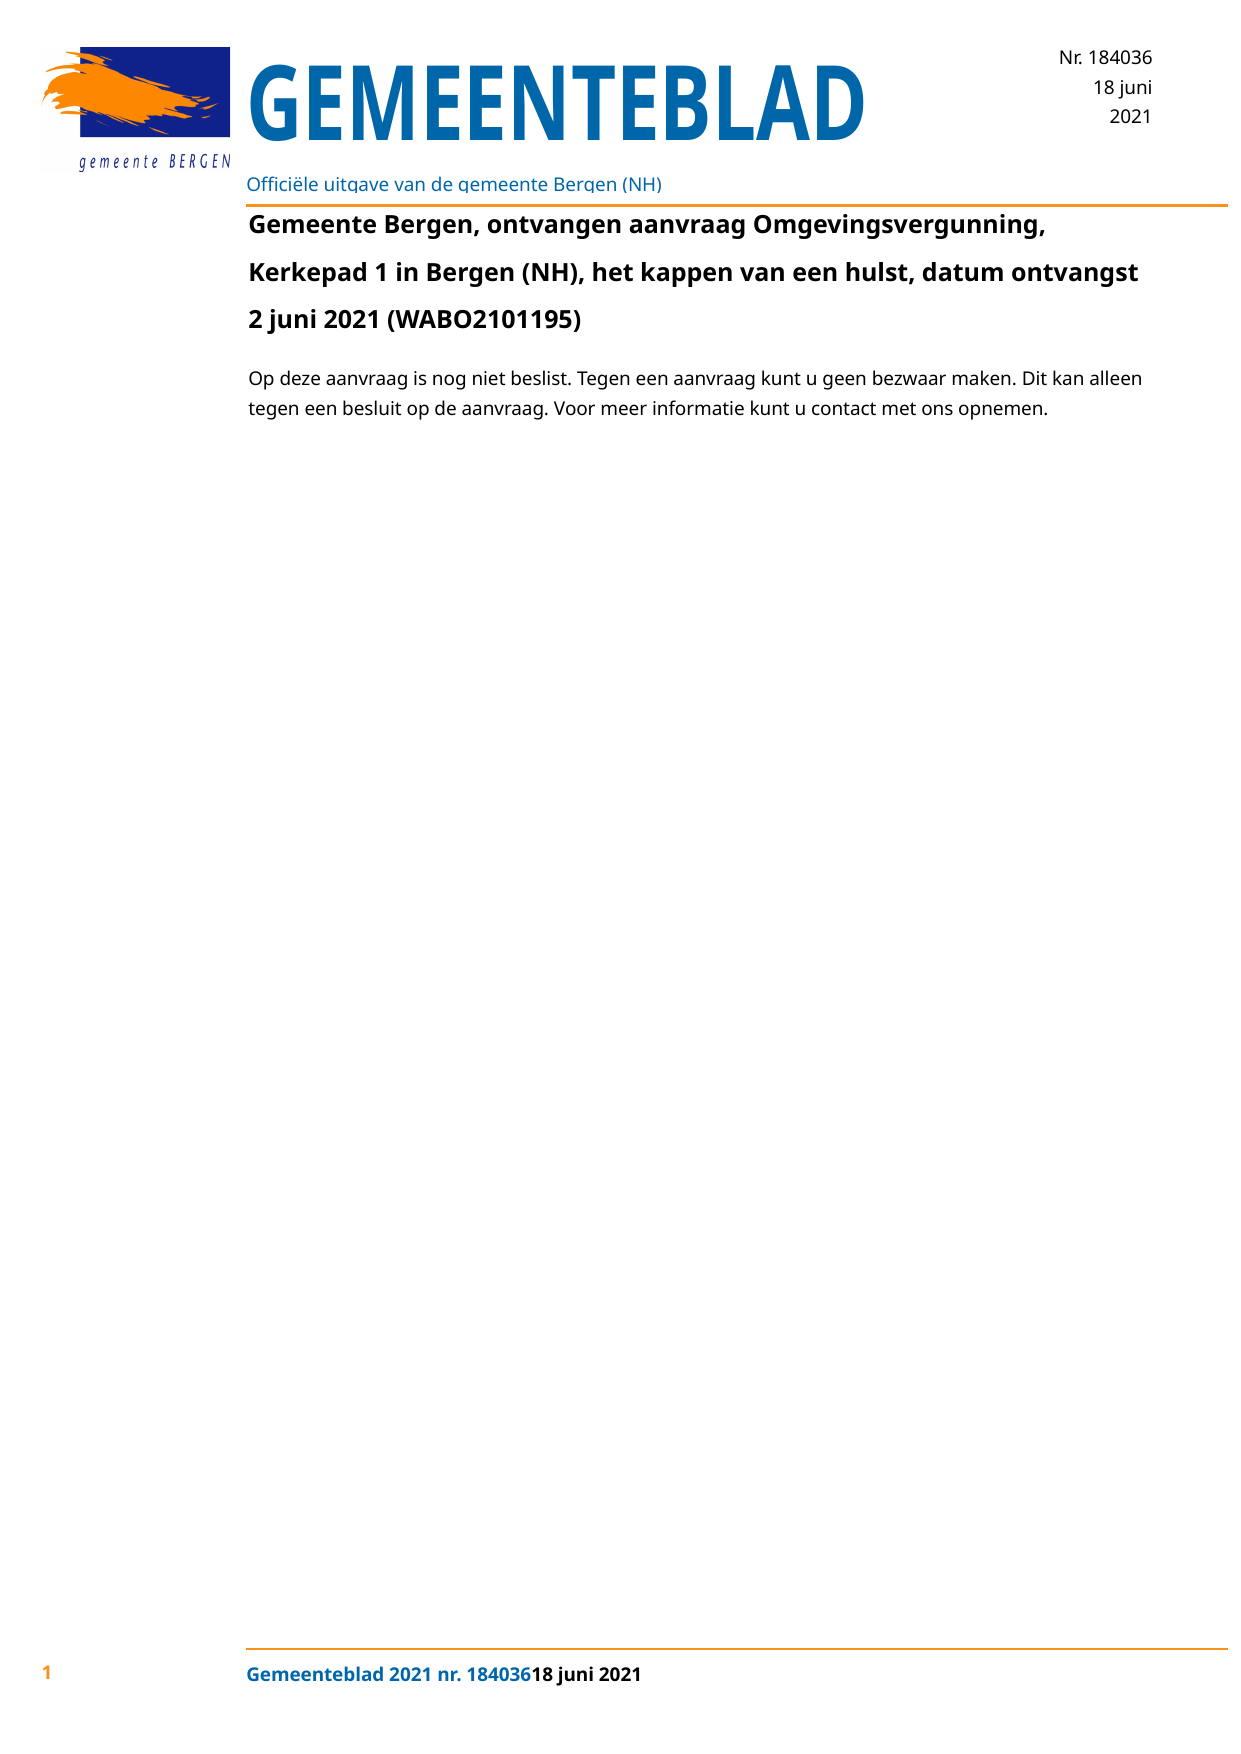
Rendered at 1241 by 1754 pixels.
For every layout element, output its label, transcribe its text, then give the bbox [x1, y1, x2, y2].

picture [41, 47, 231, 172]
text Op deze aanvraag is nog niet beslist. Tegen een aanvraag kunt u geen bezwaar maken. Dit kan alleen tegen een besluit op de aanvraag. Voor meer informatie kunt u contact met ons opnemen. [248, 366, 1152, 421]
text Gemeente Bergen, ontvangen aanvraag Omgevingsvergunning, Kerkepad 1 in Bergen (NH), het kappen van een hulst, datum ontvangst 2 juni 2021 (WABO2101195) [248, 207, 1152, 336]
